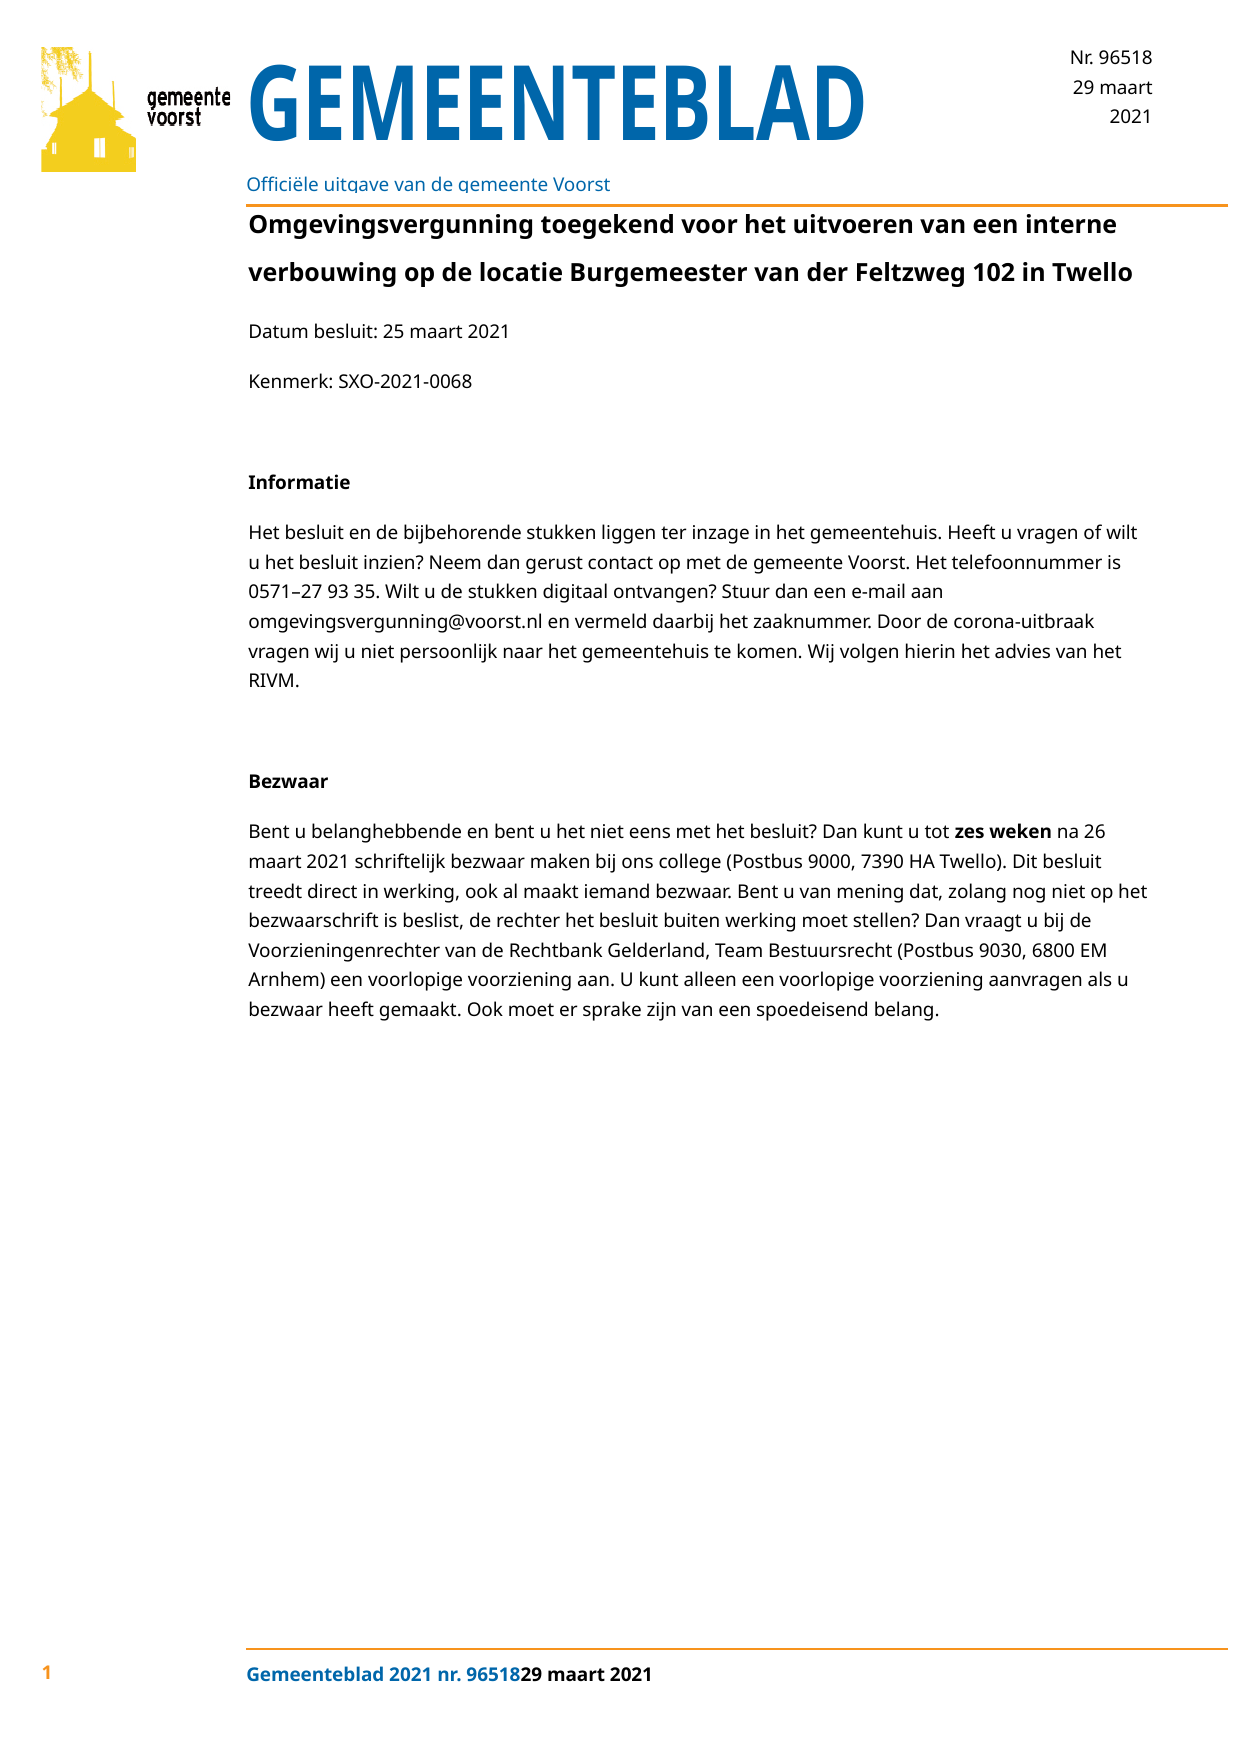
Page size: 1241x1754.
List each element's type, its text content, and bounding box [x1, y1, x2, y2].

text Kenmerk: SXO-2021-0068 [248, 368, 1152, 394]
text Datum besluit: 25 maart 2021 [248, 318, 1152, 344]
text Informatie [248, 469, 1152, 495]
picture [41, 47, 231, 172]
text Bezwaar [248, 768, 1152, 794]
text Omgevingsvergunning toegekend voor het uitvoeren van een interne verbouwing op de locatie Burgemeester van der Feltzweg 102 in Twello [248, 207, 1152, 288]
text Het besluit en de bijbehorende stukken liggen ter inzage in het gemeentehuis. Heeft u vragen of wilt u het besluit inzien? Neem dan gerust contact op met de gemeente Voorst. Het telefoonnummer is 0571–27 93 35. Wilt u de stukken digitaal ontvangen? Stuur dan een e-mail aan omgevingsvergunning@voorst.nl en vermeld daarbij het zaaknummer. Door de corona-uitbraak vragen wij u niet persoonlijk naar het gemeentehuis te komen. Wij volgen hierin het advies van het RIVM. [248, 519, 1152, 693]
text Bent u belanghebbende en bent u het niet eens met het besluit? Dan kunt u tot zes weken na 26 maart 2021 schriftelijk bezwaar maken bij ons college (Postbus 9000, 7390 HA Twello). Dit besluit treedt direct in werking, ook al maakt iemand bezwaar. Bent u van mening dat, zolang nog niet op het bezwaarschrift is beslist, de rechter het besluit buiten werking moet stellen? Dan vraagt u bij de Voorzieningenrechter van de Rechtbank Gelderland, Team Bestuursrecht (Postbus 9030, 6800 EM Arnhem) een voorlopige voorziening aan. U kunt alleen een voorlopige voorziening aanvragen als u bezwaar heeft gemaakt. Ook moet er sprake zijn van een spoedeisend belang. [248, 819, 1152, 1022]
